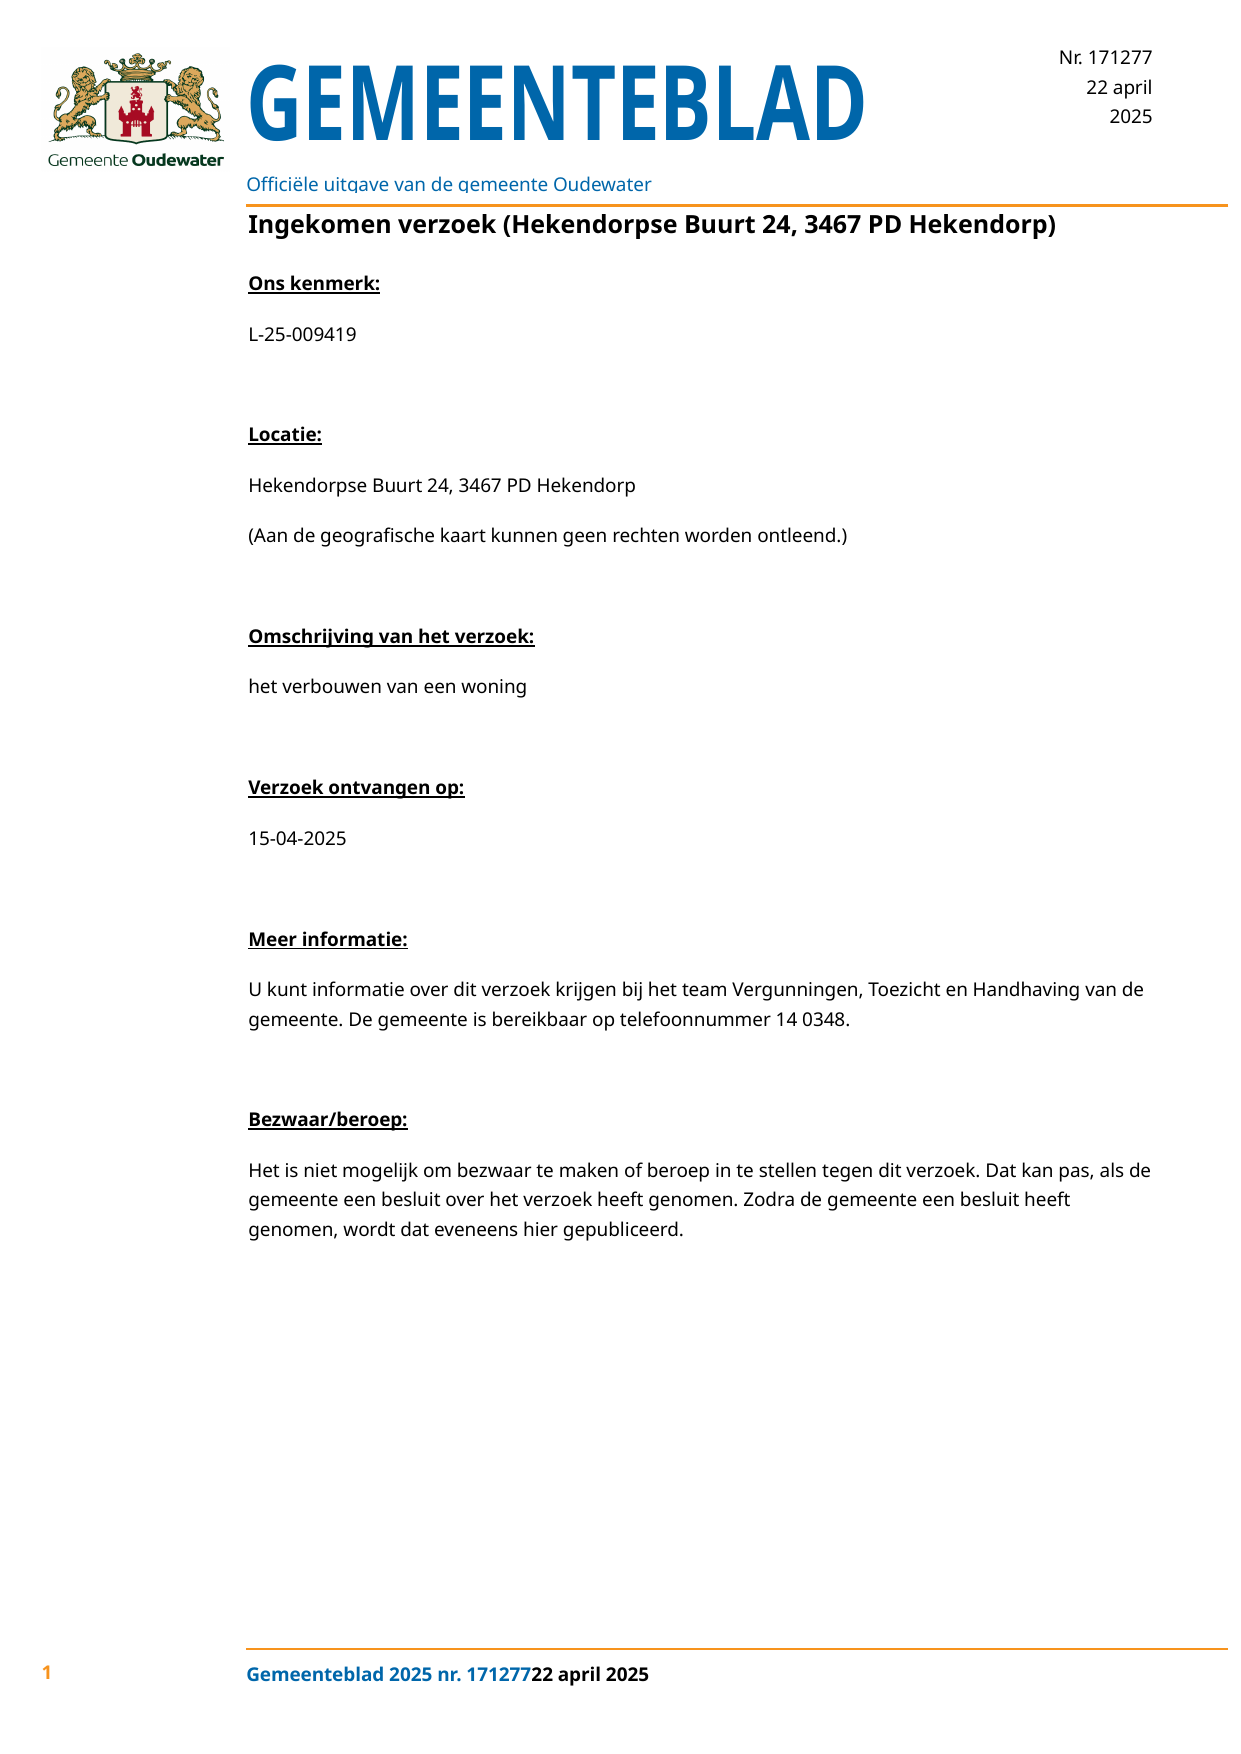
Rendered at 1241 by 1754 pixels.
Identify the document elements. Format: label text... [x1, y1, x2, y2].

text het verbouwen van een woning [248, 674, 1152, 699]
picture [41, 47, 231, 172]
text Locatie: [248, 422, 1152, 447]
text Meer informatie: [248, 926, 1152, 951]
text Ingekomen verzoek (Hekendorpse Buurt 24, 3467 PD Hekendorp) [248, 207, 1152, 241]
text Bezwaar/beroep: [248, 1107, 1152, 1132]
text Hekendorpse Buurt 24, 3467 PD Hekendorp [248, 472, 1152, 498]
text Verzoek ontvangen op: [248, 774, 1152, 800]
text (Aan de geografische kaart kunnen geen rechten worden ontleend.) [248, 522, 1152, 548]
text 15-04-2025 [248, 825, 1152, 851]
text Omschrijving van het verzoek: [248, 623, 1152, 649]
text L-25-009419 [248, 321, 1152, 346]
text Het is niet mogelijk om bezwaar te maken of beroep in te stellen tegen dit verzoek. Dat kan pas, als de gemeente een besluit over het verzoek heeft genomen. Zodra de gemeente een besluit heeft genomen, wordt dat eveneens hier gepubliceerd. [248, 1157, 1152, 1242]
text U kunt informatie over dit verzoek krijgen bij het team Vergunningen, Toezicht en Handhaving van de gemeente. De gemeente is bereikbaar op telefoonnummer 14 0348. [248, 976, 1152, 1031]
text Ons kenmerk: [248, 270, 1152, 296]
